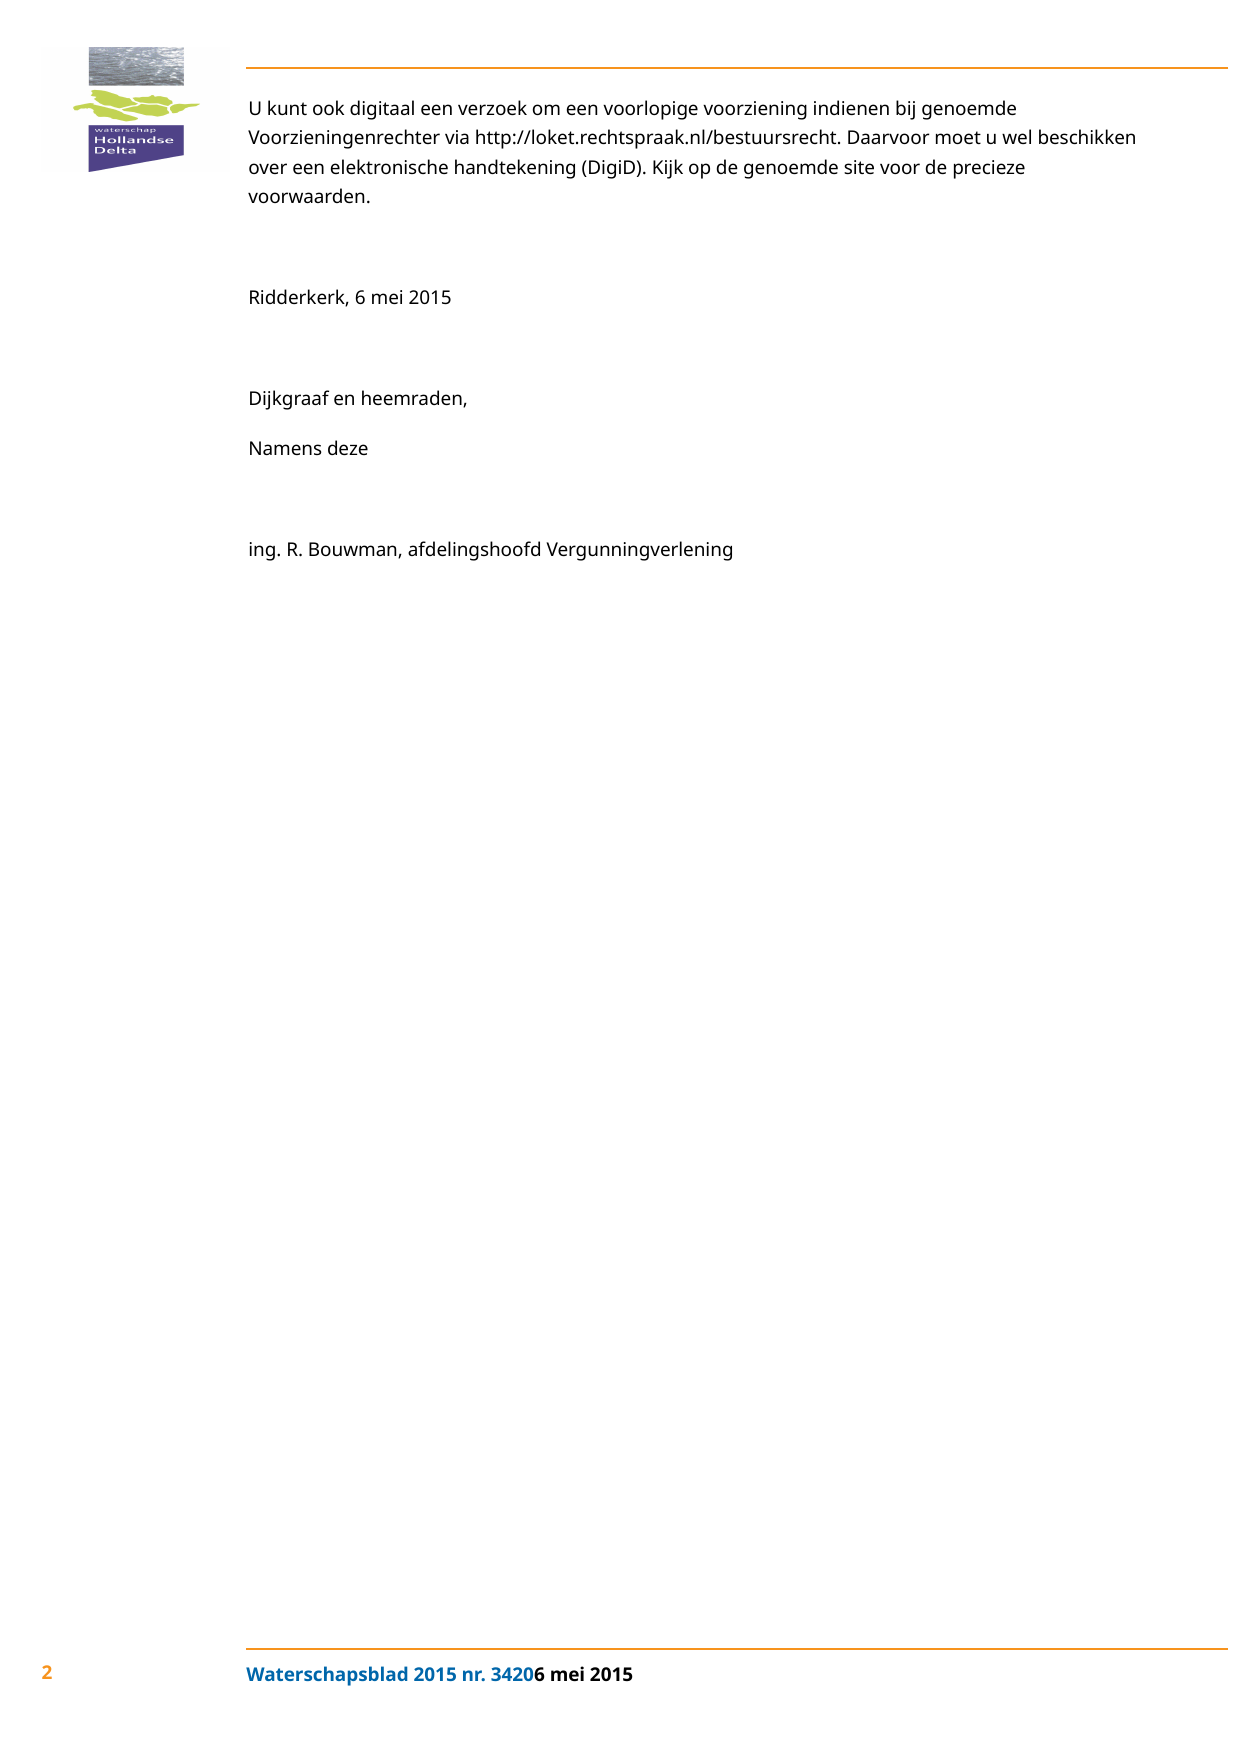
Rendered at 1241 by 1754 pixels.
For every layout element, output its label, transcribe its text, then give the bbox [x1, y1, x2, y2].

text U kunt ook digitaal een verzoek om een voorlopige voorziening indienen bij genoemde Voorzieningenrechter via http://loket.rechtspraak.nl/bestuursrecht. Daarvoor moet u wel beschikken over een elektronische handtekening (DigiD). Kijk op de genoemde site voor de precieze voorwaarden. [248, 95, 1152, 209]
text Dijkgraaf en heemraden, [248, 385, 1152, 411]
text ing. R. Bouwman, afdelingshoofd Vergunningverlening [248, 536, 1152, 562]
picture [41, 47, 231, 172]
text Namens deze [248, 436, 1152, 461]
text Ridderkerk, 6 mei 2015 [248, 284, 1152, 310]
